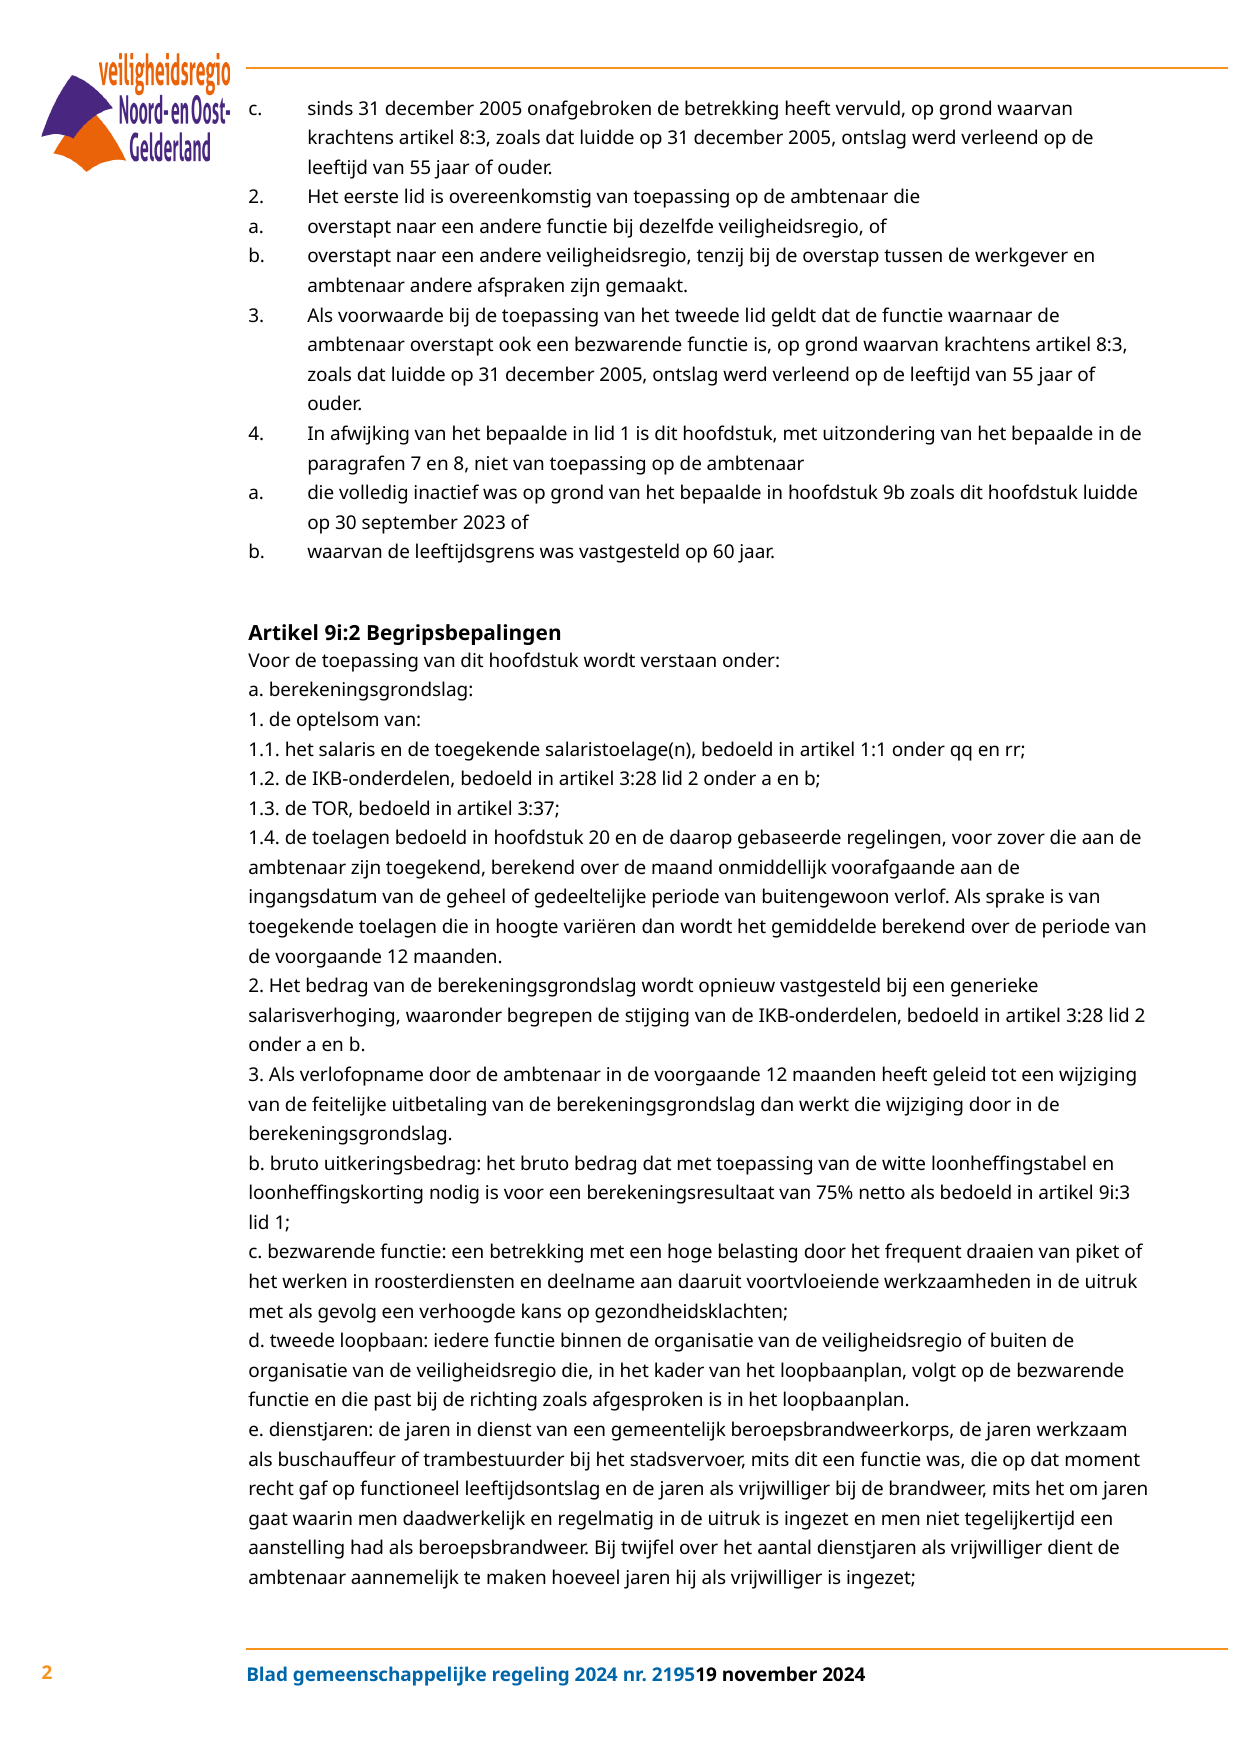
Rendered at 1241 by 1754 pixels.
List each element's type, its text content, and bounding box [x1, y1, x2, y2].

list Het eerste lid is overeenkomstig van toepassing op de ambtenaar die [248, 183, 1152, 209]
text 1.4. de toelagen bedoeld in hoofdstuk 20 en de daarop gebaseerde regelingen, voor zover die aan de ambtenaar zijn toegekend, berekend over de maand onmiddellijk voorafgaande aan de ingangsdatum van de geheel of gedeeltelijke periode van buitengewoon verlof. Als sprake is van toegekende toelagen die in hoogte variëren dan wordt het gemiddelde berekend over de periode van de voorgaande 12 maanden. [248, 824, 1152, 968]
text Voor de toepassing van dit hoofdstuk wordt verstaan onder: [248, 647, 1152, 673]
list In afwijking van het bepaalde in lid 1 is dit hoofdstuk, met uitzondering van het bepaalde in de paragrafen 7 en 8, niet van toepassing op de ambtenaar [248, 420, 1152, 476]
list overstapt naar een andere veiligheidsregio, tenzij bij de overstap tussen de werkgever en ambtenaar andere afspraken zijn gemaakt. [248, 243, 1152, 298]
list waarvan de leeftijdsgrens was vastgesteld op 60 jaar. [248, 538, 1152, 564]
text 1. de optelsom van: [248, 706, 1152, 732]
list die volledig inactief was op grond van het bepaalde in hoofdstuk 9b zoals dit hoofdstuk luidde op 30 september 2023 of [248, 479, 1152, 535]
text Artikel 9i:2 Begripsbepalingen [248, 618, 1152, 647]
text b. bruto uitkeringsbedrag: het bruto bedrag dat met toepassing van de witte loonheffingstabel en loonheffingskorting nodig is voor een berekeningsresultaat van 75% netto als bedoeld in artikel 9i:3 lid 1; [248, 1150, 1152, 1235]
text d. tweede loopbaan: iedere functie binnen de organisatie van de veiligheidsregio of buiten de organisatie van de veiligheidsregio die, in het kader van het loopbaanplan, volgt op de bezwarende functie en die past bij de richting zoals afgesproken is in het loopbaanplan. [248, 1327, 1152, 1412]
text 1.2. de IKB-onderdelen, bedoeld in artikel 3:28 lid 2 onder a en b; [248, 765, 1152, 791]
picture [41, 47, 231, 172]
text c. bezwarende functie: een betrekking met een hoge belasting door het frequent draaien van piket of het werken in roosterdiensten en deelname aan daaruit voortvloeiende werkzaamheden in de uitruk met als gevolg een verhoogde kans op gezondheidsklachten; [248, 1239, 1152, 1323]
text 2. Het bedrag van de berekeningsgrondslag wordt opnieuw vastgesteld bij een generieke salarisverhoging, waaronder begrepen de stijging van de IKB-onderdelen, bedoeld in artikel 3:28 lid 2 onder a en b. [248, 972, 1152, 1057]
list Als voorwaarde bij de toepassing van het tweede lid geldt dat de functie waarnaar de ambtenaar overstapt ook een bezwarende functie is, op grond waarvan krachtens artikel 8:3, zoals dat luidde op 31 december 2005, ontslag werd verleend op de leeftijd van 55 jaar of ouder. [248, 302, 1152, 416]
text 1.3. de TOR, bedoeld in artikel 3:37; [248, 795, 1152, 821]
text 3. Als verlofopname door de ambtenaar in de voorgaande 12 maanden heeft geleid tot een wijziging van de feitelijke uitbetaling van de berekeningsgrondslag dan werkt die wijziging door in de berekeningsgrondslag. [248, 1061, 1152, 1146]
text a. berekeningsgrondslag: [248, 677, 1152, 702]
list sinds 31 december 2005 onafgebroken de betrekking heeft vervuld, op grond waarvan krachtens artikel 8:3, zoals dat luidde op 31 december 2005, ontslag werd verleend op de leeftijd van 55 jaar of ouder. [248, 95, 1152, 180]
list overstapt naar een andere functie bij dezelfde veiligheidsregio, of [248, 213, 1152, 239]
text e. dienstjaren: de jaren in dienst van een gemeentelijk beroepsbrandweerkorps, de jaren werkzaam als buschauffeur of trambestuurder bij het stadsvervoer, mits dit een functie was, die op dat moment recht gaf op functioneel leeftijdsontslag en de jaren als vrijwilliger bij de brandweer, mits het om jaren gaat waarin men daadwerkelijk en regelmatig in de uitruk is ingezet en men niet tegelijkertijd een aanstelling had als beroepsbrandweer. Bij twijfel over het aantal dienstjaren als vrijwilliger dient de ambtenaar aannemelijk te maken hoeveel jaren hij als vrijwilliger is ingezet; [248, 1416, 1152, 1590]
text 1.1. het salaris en de toegekende salaristoelage(n), bedoeld in artikel 1:1 onder qq en rr; [248, 736, 1152, 761]
